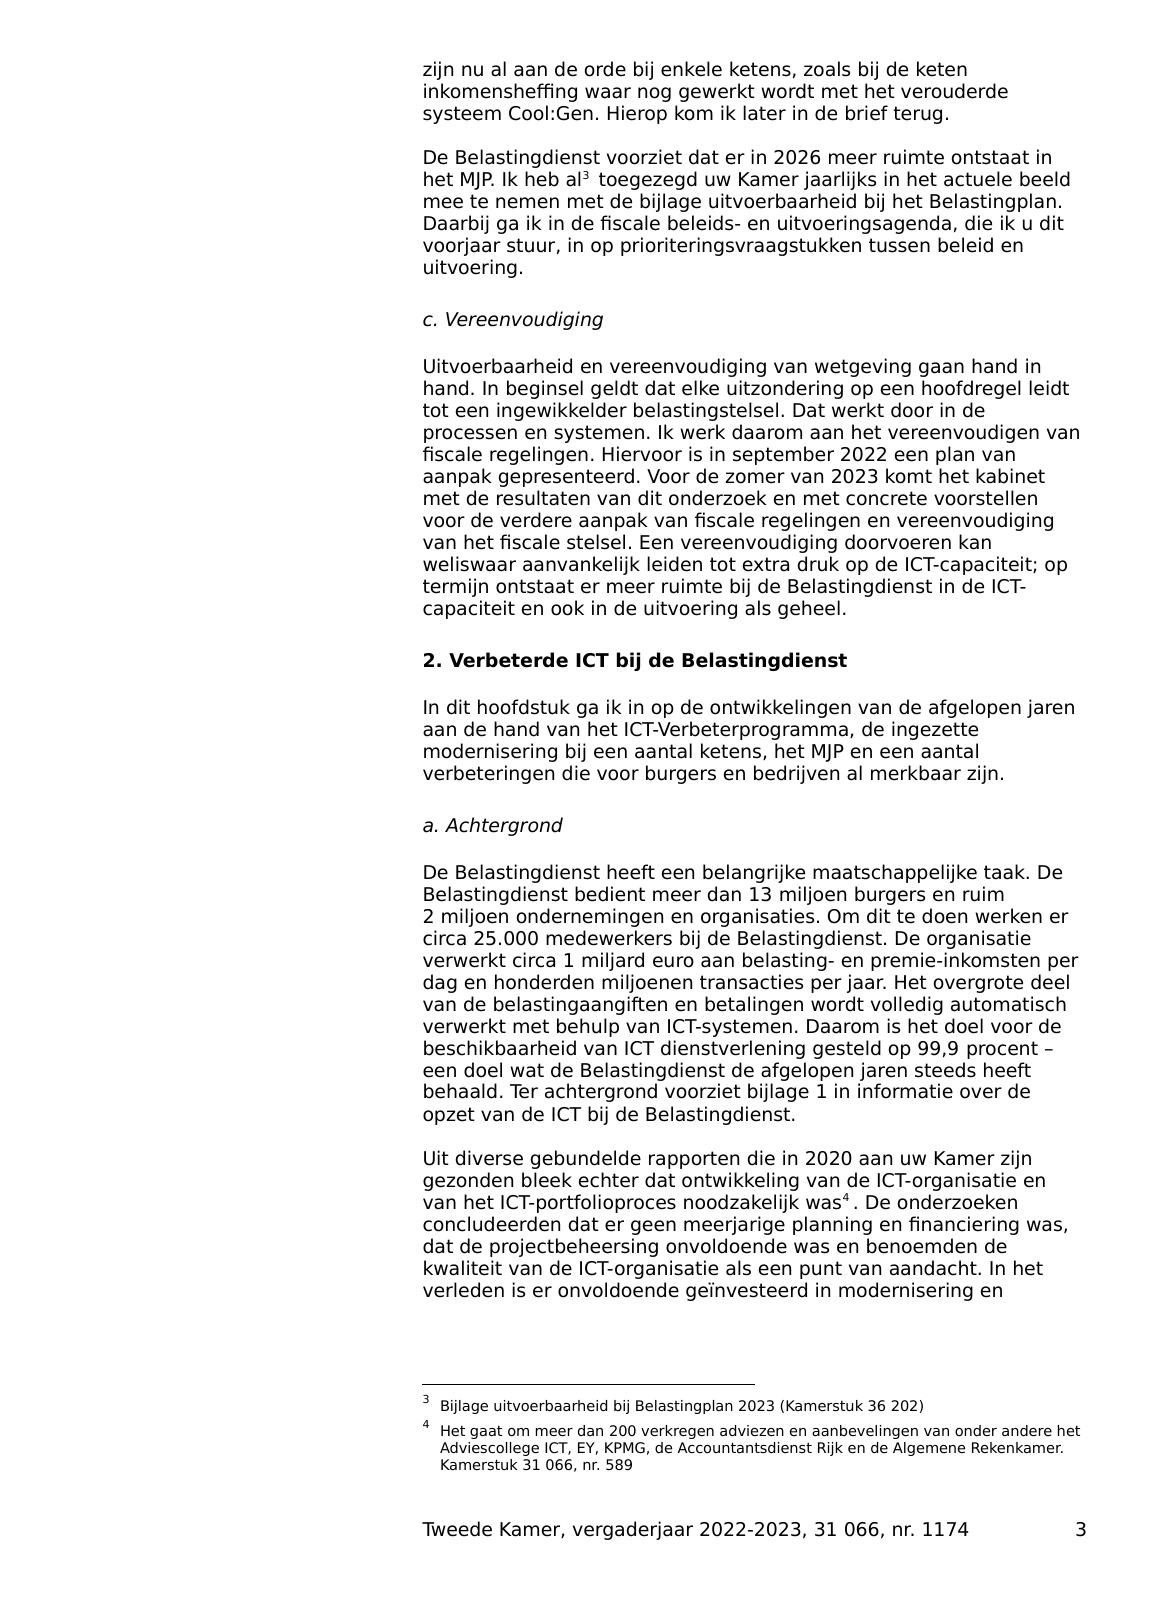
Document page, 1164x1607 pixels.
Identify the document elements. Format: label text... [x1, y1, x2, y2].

text De Belastingdienst voorziet dat er in 2026 meer ruimte ontstaat in het MJP. Ik heb al toegezegd uw Kamer jaarlijks in het actuele beeld mee te nemen met de bijlage uitvoerbaarheid bij het Belastingplan. Daarbij ga ik in de fiscale beleids- en uitvoeringsagenda, die ik u dit voorjaar stuur, in op prioriteringsvraagstukken tussen beleid en uitvoering. [422, 147, 1087, 279]
text In dit hoofdstuk ga ik in op de ontwikkelingen van de afgelopen jaren aan de hand van het ICT-Verbeterprogramma, de ingezette modernisering bij een aantal ketens, het MJP en een aantal verbeteringen die voor burgers en bedrijven al merkbaar zijn. [422, 697, 1087, 785]
text Het gaat om meer dan 200 verkregen adviezen en aanbevelingen van onder andere het Adviescollege ICT, EY, KPMG, de Accountantsdienst Rijk en de Algemene Rekenkamer. Kamerstuk 31 066, nr. 589 [422, 1418, 1087, 1474]
text De Belastingdienst heeft een belangrijke maatschappelijke taak. De Belastingdienst bedient meer dan 13 miljoen burgers en ruim 2 miljoen ondernemingen en organisaties. Om dit te doen werken er circa 25.000 medewerkers bij de Belastingdienst. De organisatie verwerkt circa 1 miljard euro aan belasting- en premie-inkomsten per dag en honderden miljoenen transacties per jaar. Het overgrote deel van de belastingaangiften en betalingen wordt volledig automatisch verwerkt met behulp van ICT-systemen. Daarom is het doel voor de beschikbaarheid van ICT dienstverlening gesteld op 99,9 procent – een doel wat de Belastingdienst de afgelopen jaren steeds heeft behaald. Ter achtergrond voorziet bijlage 1 in informatie over de opzet van de ICT bij de Belastingdienst. [422, 862, 1087, 1125]
text Bijlage uitvoerbaarheid bij Belastingplan 2023 (Kamerstuk 36 202) [422, 1393, 1087, 1416]
subtitle a. Achtergrond [422, 815, 1087, 837]
subtitle 2. Verbeterde ICT bij de Belastingdienst [422, 650, 1087, 672]
subtitle c. Vereenvoudiging [422, 309, 1087, 331]
text Uitvoerbaarheid en vereenvoudiging van wetgeving gaan hand in hand. In beginsel geldt dat elke uitzondering op een hoofdregel leidt tot een ingewikkelder belastingstelsel. Dat werkt door in de processen en systemen. Ik werk daarom aan het vereenvoudigen van fiscale regelingen. Hiervoor is in september 2022 een plan van aanpak gepresenteerd. Voor de zomer van 2023 komt het kabinet met de resultaten van dit onderzoek en met concrete voorstellen voor de verdere aanpak van fiscale regelingen en vereenvoudiging van het fiscale stelsel. Een vereenvoudiging doorvoeren kan weliswaar aanvankelijk leiden tot extra druk op de ICT-capaciteit; op termijn ontstaat er meer ruimte bij de Belastingdienst in de ICT-capaciteit en ook in de uitvoering als geheel. [422, 356, 1087, 620]
text zijn nu al aan de orde bij enkele ketens, zoals bij de keten inkomensheffing waar nog gewerkt wordt met het verouderde systeem Cool:Gen. Hierop kom ik later in de brief terug. [422, 59, 1087, 125]
text Uit diverse gebundelde rapporten die in 2020 aan uw Kamer zijn gezonden bleek echter dat ontwikkeling van de ICT-organisatie en van het ICT-portfolioproces noodzakelijk was. De onderzoeken concludeerden dat er geen meerjarige planning en financiering was, dat de projectbeheersing onvoldoende was en benoemden de kwaliteit van de ICT-organisatie als een punt van aandacht. In het verleden is er onvoldoende geïnvesteerd in modernisering en [422, 1148, 1087, 1301]
